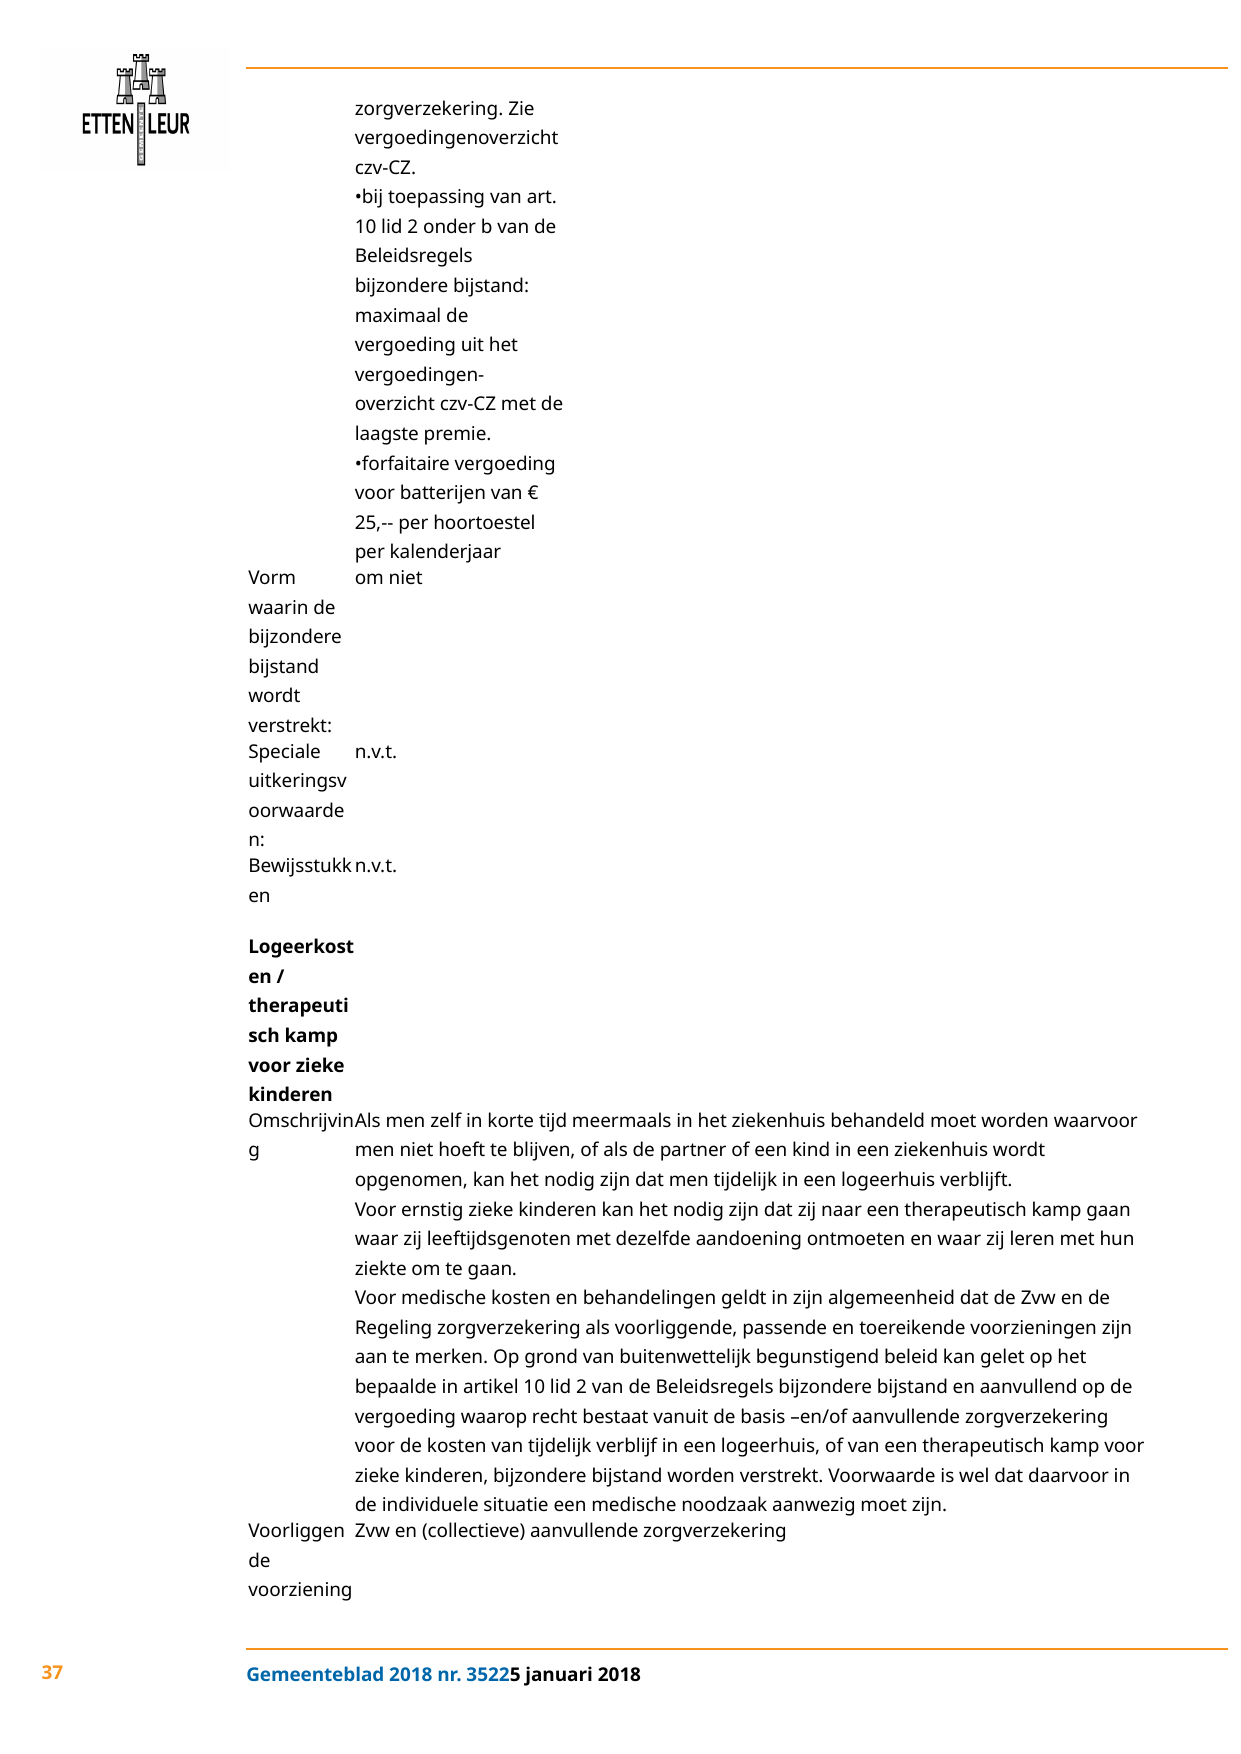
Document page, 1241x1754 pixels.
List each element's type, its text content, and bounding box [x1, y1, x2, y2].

table_cell [355, 934, 1152, 1107]
picture [41, 47, 231, 172]
table_cell [858, 95, 1152, 564]
table_cell n.v.t. [355, 853, 1152, 908]
table_cell [248, 908, 354, 933]
table_cell Omschrijving [248, 1107, 354, 1517]
table_cell Zvw en (collectieve) aanvullende zorgverzekering [355, 1518, 1152, 1602]
table_cell om niet [355, 564, 1152, 738]
table_cell Voorliggende voorziening [248, 1518, 354, 1602]
table_cell [248, 95, 354, 564]
table_cell Speciale uitkeringsvoorwaarden: [248, 738, 354, 852]
table_cell [355, 908, 1152, 933]
table_cell zorgverzekering. Zie vergoedingenoverzicht czv-CZ. •bij toepassing van art. 10 lid 2 onder b van de Beleidsregels bijzondere bijstand: maximaal de vergoeding uit het vergoedingen- overzicht czv-CZ met de laagste premie. •forfaitaire vergoeding voor batterijen van € 25,-- per hoortoestel per kalenderjaar [355, 95, 563, 564]
table_cell Logeerkosten / therapeutisch kamp voor zieke kinderen [248, 934, 354, 1107]
table_cell Als men zelf in korte tijd meermaals in het ziekenhuis behandeld moet worden waarvoor men niet hoeft te blijven, of als de partner of een kind in een ziekenhuis wordt opgenomen, kan het nodig zijn dat men tijdelijk in een logeerhuis verblijft. Voor ernstig zieke kinderen kan het nodig zijn dat zij naar een therapeutisch kamp gaan waar zij leeftijdsgenoten met dezelfde aandoening ontmoeten en waar zij leren met hun ziekte om te gaan. Voor medische kosten en behandelingen geldt in zijn algemeenheid dat de Zvw en de Regeling zorgverzekering als voorliggende, passende en toereikende voorzieningen zijn aan te merken. Op grond van buitenwettelijk begunstigend beleid kan gelet op het bepaalde in artikel 10 lid 2 van de Beleidsregels bijzondere bijstand en aanvullend op de vergoeding waarop recht bestaat vanuit de basis –en/of aanvullende zorgverzekering voor de kosten van tijdelijk verblijf in een logeerhuis, of van een therapeutisch kamp voor zieke kinderen, bijzondere bijstand worden verstrekt. Voorwaarde is wel dat daarvoor in de individuele situatie een medische noodzaak aanwezig moet zijn. [355, 1107, 1152, 1517]
table_cell Bewijsstukken [248, 853, 354, 908]
table_cell n.v.t. [355, 738, 1152, 852]
table_cell [564, 95, 857, 564]
table_cell Vorm waarin de bijzondere bijstand wordt verstrekt: [248, 564, 354, 738]
